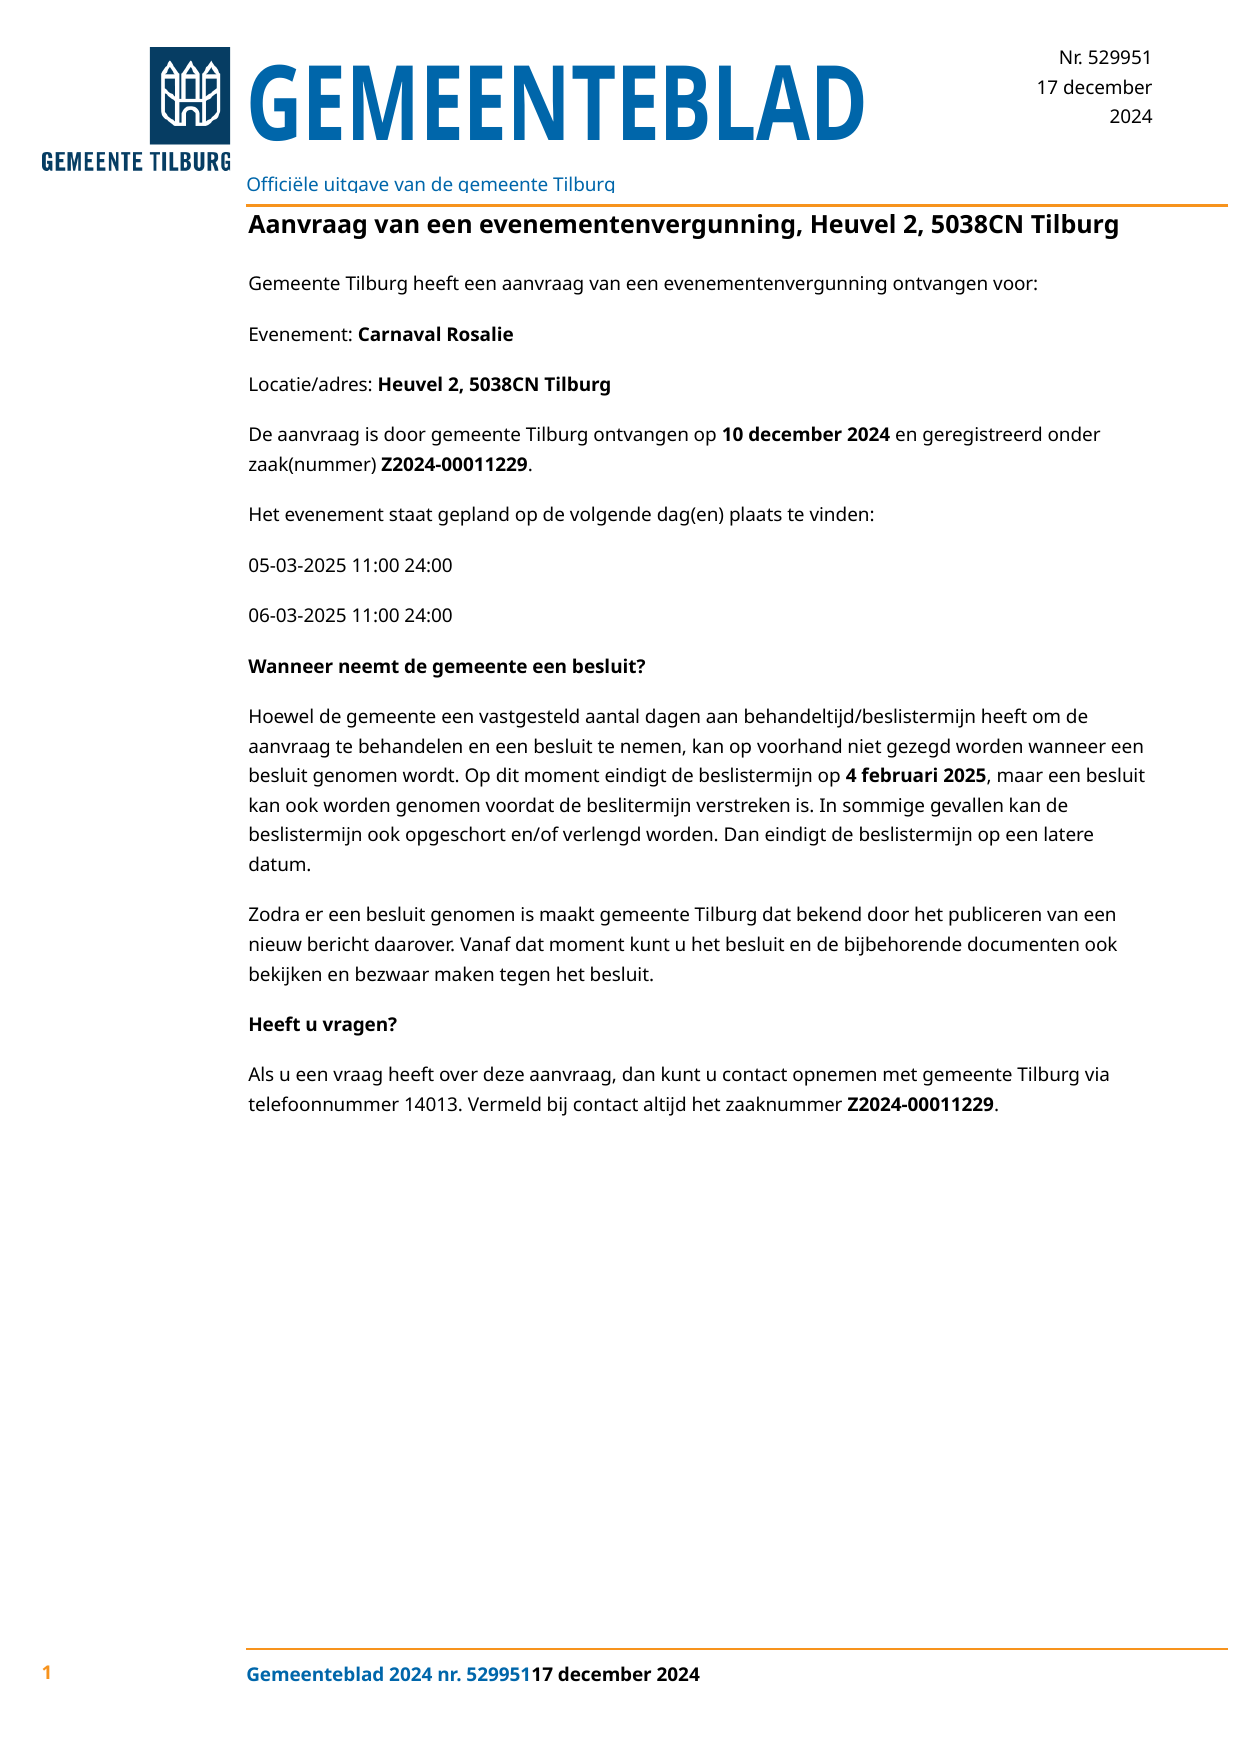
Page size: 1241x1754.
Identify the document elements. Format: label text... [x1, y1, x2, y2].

picture [41, 47, 231, 172]
text Evenement: Carnaval Rosalie [248, 321, 1152, 346]
text Het evenement staat gepland op de volgende dag(en) plaats te vinden: [248, 502, 1152, 527]
text Gemeente Tilburg heeft een aanvraag van een evenementenvergunning ontvangen voor: [248, 270, 1152, 296]
text Aanvraag van een evenementenvergunning, Heuvel 2, 5038CN Tilburg [248, 207, 1152, 241]
text Als u een vraag heeft over deze aanvraag, dan kunt u contact opnemen met gemeente Tilburg via telefoonnummer 14013. Vermeld bij contact altijd het zaaknummer Z2024-00011229. [248, 1062, 1152, 1117]
text Heeft u vragen? [248, 1011, 1152, 1037]
text 06-03-2025 11:00 24:00 [248, 602, 1152, 628]
text Hoewel de gemeente een vastgesteld aantal dagen aan behandeltijd/beslistermijn heeft om de aanvraag te behandelen en een besluit te nemen, kan op voorhand niet gezegd worden wanneer een besluit genomen wordt. Op dit moment eindigt de beslistermijn op 4 februari 2025, maar een besluit kan ook worden genomen voordat de beslitermijn verstreken is. In sommige gevallen kan de beslistermijn ook opgeschort en/of verlengd worden. Dan eindigt de beslistermijn op een latere datum. [248, 703, 1152, 877]
text 05-03-2025 11:00 24:00 [248, 552, 1152, 578]
text Wanneer neemt de gemeente een besluit? [248, 653, 1152, 678]
text Zodra er een besluit genomen is maakt gemeente Tilburg dat bekend door het publiceren van een nieuw bericht daarover. Vanaf dat moment kunt u het besluit en de bijbehorende documenten ook bekijken en bezwaar maken tegen het besluit. [248, 902, 1152, 986]
text De aanvraag is door gemeente Tilburg ontvangen op 10 december 2024 en geregistreerd onder zaak(nummer) Z2024-00011229. [248, 422, 1152, 477]
text Locatie/adres: Heuvel 2, 5038CN Tilburg [248, 371, 1152, 397]
